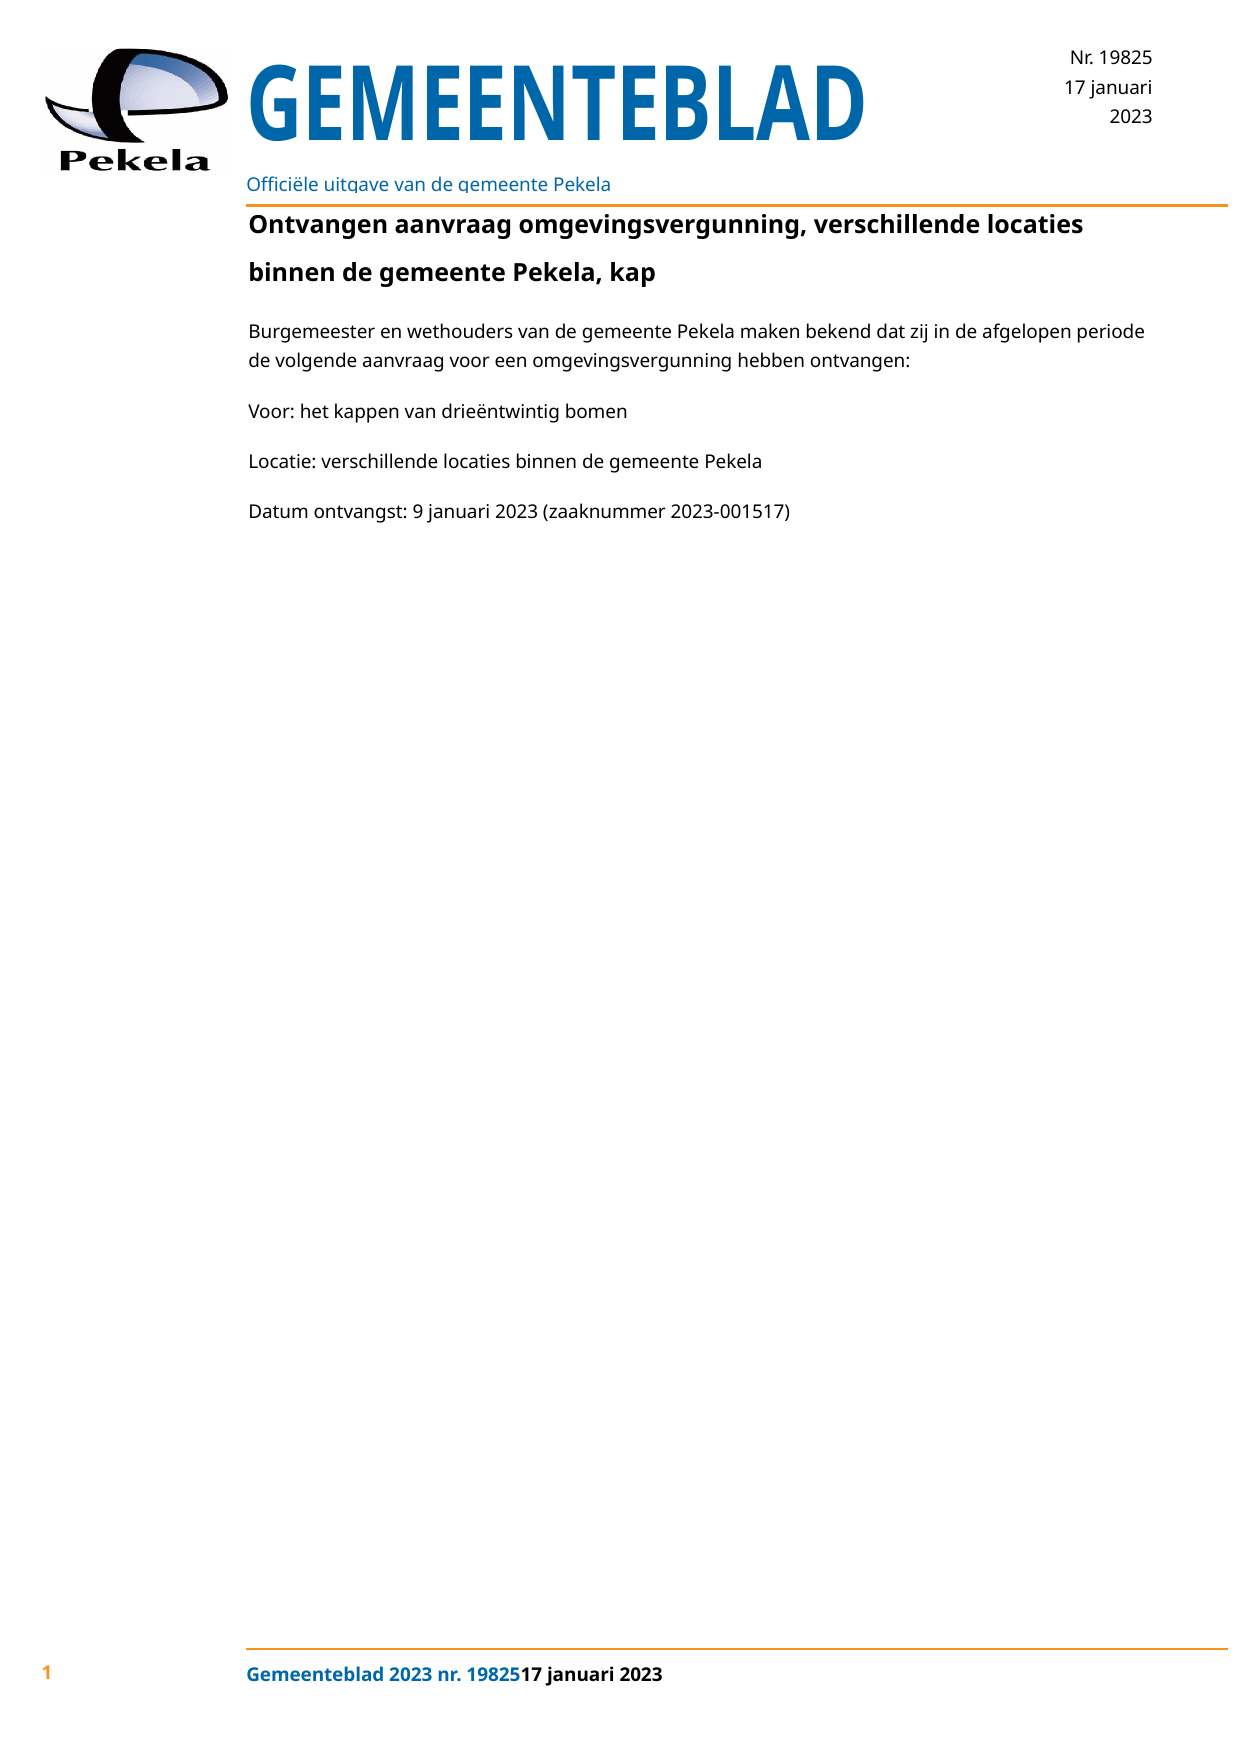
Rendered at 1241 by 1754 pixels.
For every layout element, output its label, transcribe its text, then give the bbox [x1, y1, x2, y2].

text Locatie: verschillende locaties binnen de gemeente Pekela [248, 448, 1152, 474]
picture [41, 47, 231, 172]
text Voor: het kappen van drieëntwintig bomen [248, 398, 1152, 424]
text Datum ontvangst: 9 januari 2023 (zaaknummer 2023-001517) [248, 499, 1152, 524]
text Ontvangen aanvraag omgevingsvergunning, verschillende locaties binnen de gemeente Pekela, kap [248, 207, 1152, 288]
text Burgemeester en wethouders van de gemeente Pekela maken bekend dat zij in de afgelopen periode de volgende aanvraag voor een omgevingsvergunning hebben ontvangen: [248, 318, 1152, 373]
